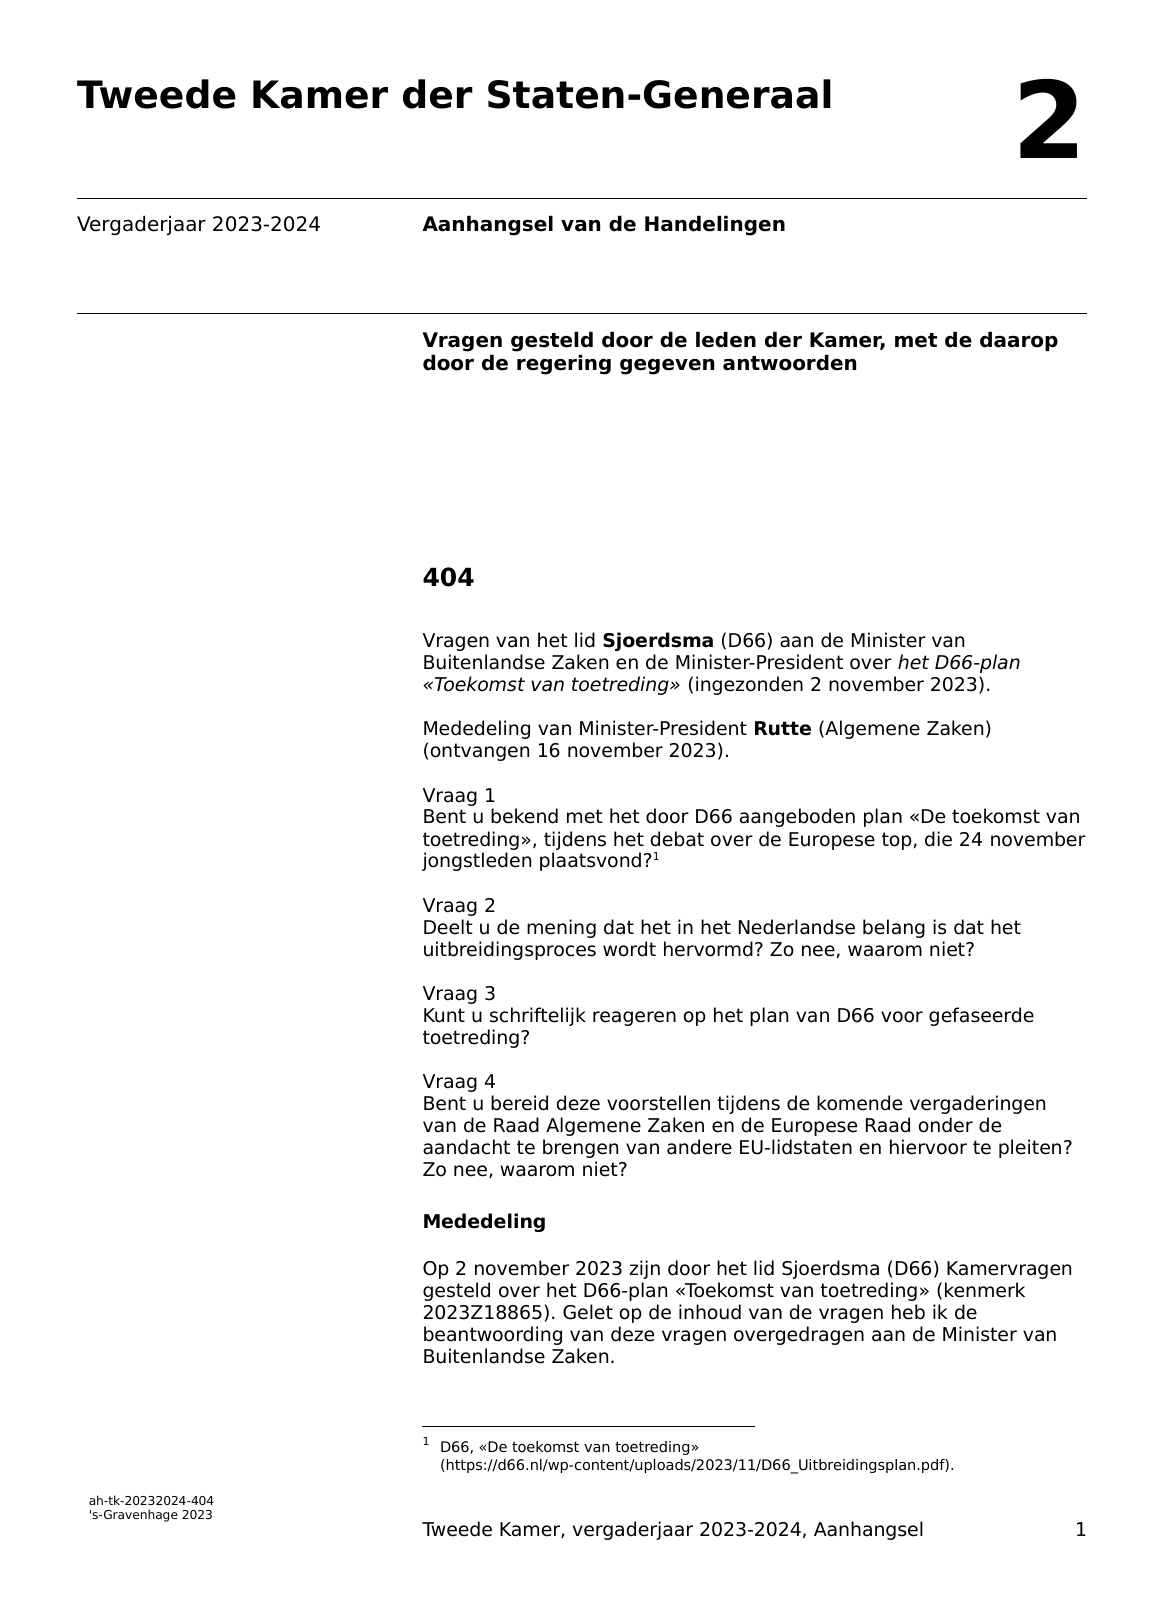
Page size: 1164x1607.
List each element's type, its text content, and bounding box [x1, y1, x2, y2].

text Vraag 2 [422, 894, 1087, 917]
table_cell Vergaderjaar 2023-2024 [77, 199, 422, 313]
table_cell Vragen gesteld door de leden der Kamer, met de daarop door de regering gegeven antwoorden [422, 314, 1087, 375]
table_header Tweede Kamer der Staten-Generaal [77, 59, 886, 198]
text Bent u bereid deze voorstellen tijdens de komende vergaderingen van de Raad Algemene Zaken en de Europese Raad onder de aandacht te brengen van andere EU-lidstaten en hiervoor te pleiten? Zo nee, waarom niet? [422, 1093, 1087, 1181]
table_cell Aanhangsel van de Handelingen [422, 199, 1087, 313]
subtitle Mededeling [422, 1211, 1087, 1233]
text Deelt u de mening dat het in het Nederlandse belang is dat het uitbreidingsproces wordt hervormd? Zo nee, waarom niet? [422, 917, 1087, 961]
text Vraag 4 [422, 1071, 1087, 1093]
text Op 2 november 2023 zijn door het lid Sjoerdsma (D66) Kamervragen gesteld over het D66-plan «Toekomst van toetreding» (kenmerk 2023Z18865). Gelet op de inhoud van de vragen heb ik de beantwoording van deze vragen overgedragen aan de Minister van Buitenlandse Zaken. [422, 1258, 1087, 1368]
text Vraag 1 [422, 784, 1087, 806]
text Bent u bekend met het door D66 aangeboden plan «De toekomst van toetreding», tijdens het debat over de Europese top, die 24 november jongstleden plaatsvond? [422, 806, 1087, 872]
text Kunt u schriftelijk reageren op het plan van D66 voor gefaseerde toetreding? [422, 1005, 1087, 1049]
text Mededeling van Minister-President Rutte (Algemene Zaken) (ontvangen 16 november 2023). [422, 718, 1087, 762]
text D66, «De toekomst van toetreding» (https://d66.nl/wp-content/uploads/2023/11/D66_Uitbreidingsplan.pdf). [422, 1435, 1087, 1474]
text Vraag 3 [422, 983, 1087, 1005]
text ah-tk-20232024-404 [88, 1494, 323, 1508]
table_cell [77, 314, 422, 375]
text 404 [422, 563, 1087, 592]
table_header 2 [886, 59, 1087, 198]
text 's-Gravenhage 2023 [88, 1508, 323, 1522]
text Vragen van het lid Sjoerdsma (D66) aan de Minister van Buitenlandse Zaken en de Minister-President over het D66-plan «Toekomst van toetreding» (ingezonden 2 november 2023). [422, 630, 1087, 696]
